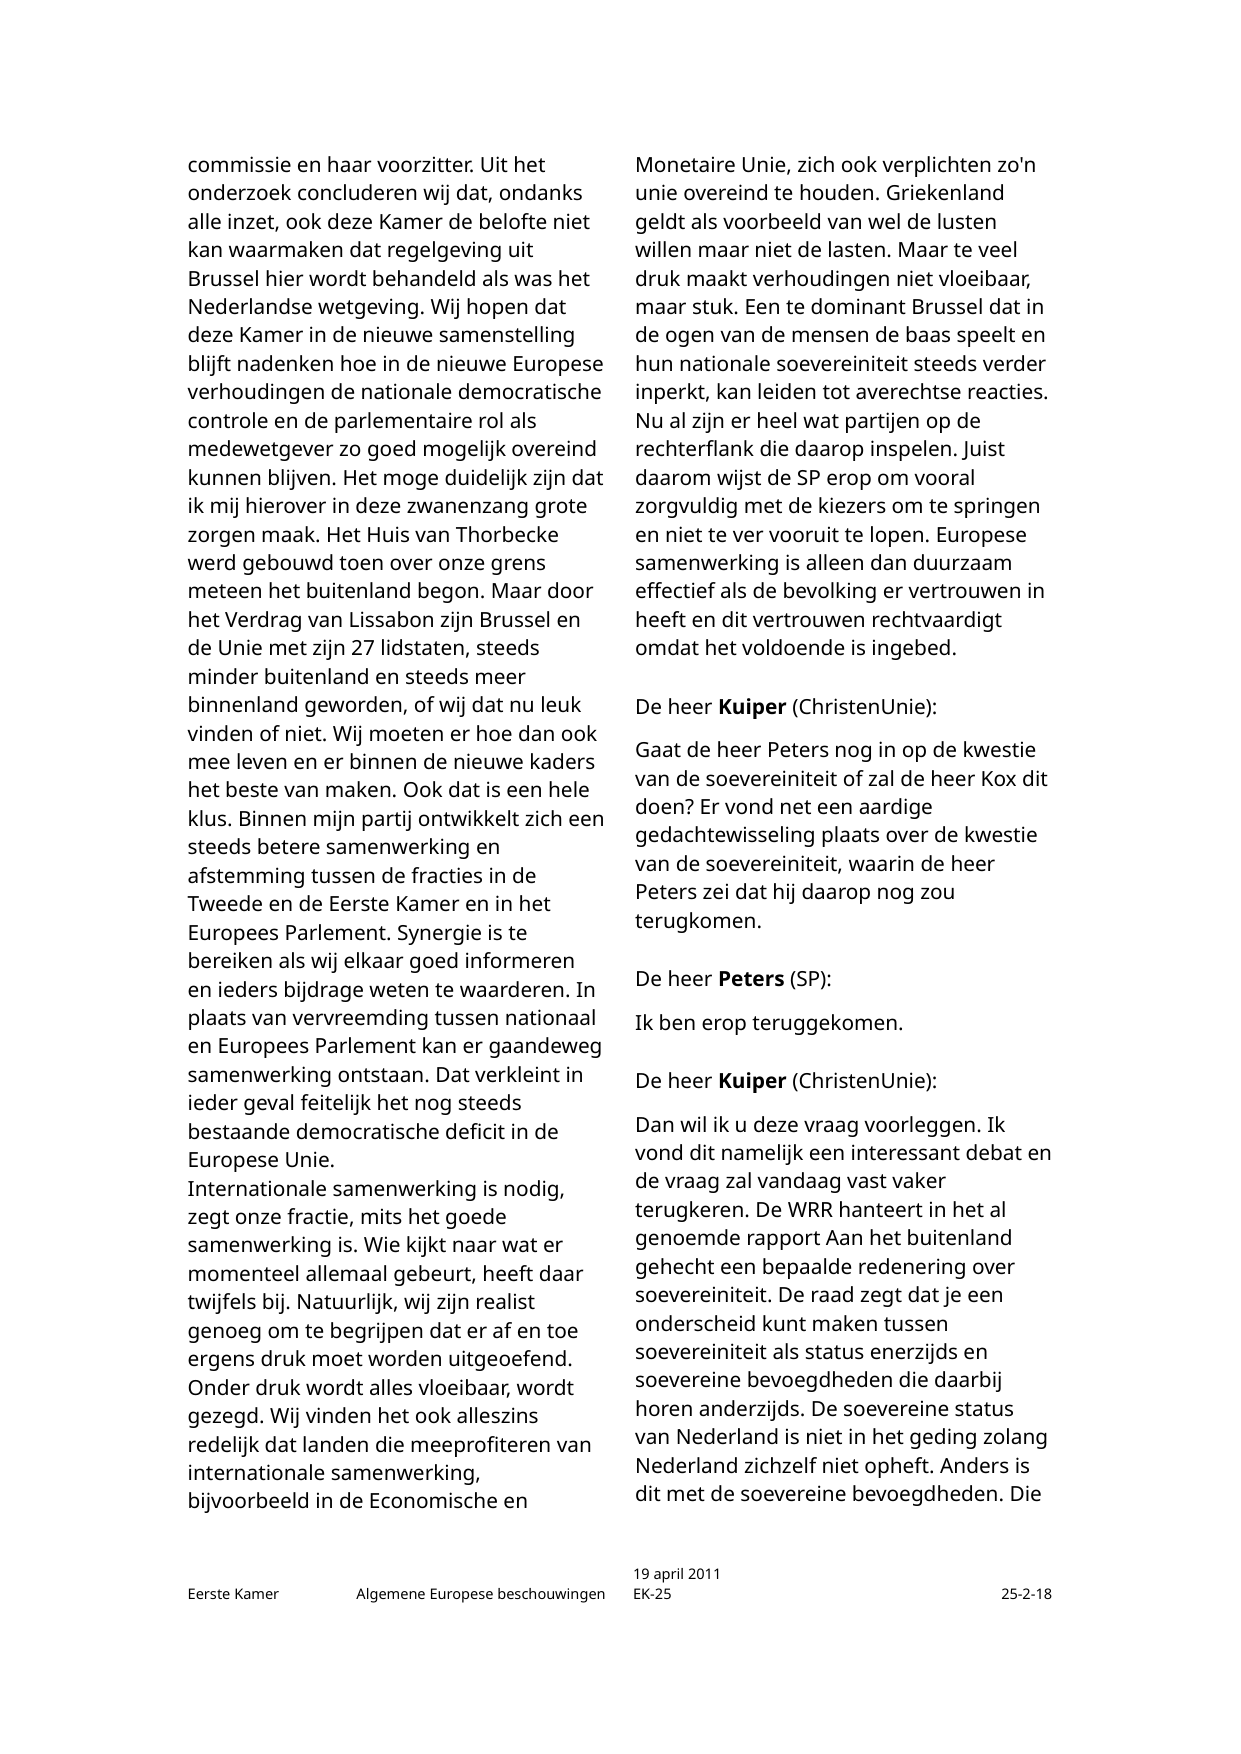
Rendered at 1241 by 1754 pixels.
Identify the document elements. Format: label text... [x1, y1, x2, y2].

text Ik ben erop teruggekomen. [635, 1008, 1053, 1036]
text Internationale samenwerking is nodig, zegt onze fractie, mits het goede samenwerking is. Wie kijkt naar wat er momenteel allemaal gebeurt, heeft daar twijfels bij. Natuurlijk, wij zijn realist genoeg om te begrijpen dat er af en toe ergens druk moet worden uitgeoefend. Onder druk wordt alles vloeibaar, wordt gezegd. Wij vinden het ook alleszins redelijk dat landen die meeprofiteren van internationale samenwerking, bijvoorbeeld in de Economische en [187, 1174, 605, 1515]
text De heer Kuiper (ChristenUnie): [635, 1066, 1053, 1095]
text Gaat de heer Peters nog in op de kwestie van de soevereiniteit of zal de heer Kox dit doen? Er vond net een aardige gedachtewisseling plaats over de kwestie van de soevereiniteit, waarin de heer Peters zei dat hij daarop nog zou terugkomen. [635, 735, 1053, 934]
text De heer Peters (SP): [635, 964, 1053, 993]
text Monetaire Unie, zich ook verplichten zo'n unie overeind te houden. Griekenland geldt als voorbeeld van wel de lusten willen maar niet de lasten. Maar te veel druk maakt verhoudingen niet vloeibaar, maar stuk. Een te dominant Brussel dat in de ogen van de mensen de baas speelt en hun nationale soevereiniteit steeds verder inperkt, kan leiden tot averechtse reacties. Nu al zijn er heel wat partijen op de rechterflank die daarop inspelen. Juist daarom wijst de SP erop om vooral zorgvuldig met de kiezers om te springen en niet te ver vooruit te lopen. Europese samenwerking is alleen dan duurzaam effectief als de bevolking er vertrouwen in heeft en dit vertrouwen rechtvaardigt omdat het voldoende is ingebed. [635, 150, 1053, 662]
text Dan wil ik u deze vraag voorleggen. Ik vond dit namelijk een interessant debat en de vraag zal vandaag vast vaker terugkeren. De WRR hanteert in het al genoemde rapport Aan het buitenland gehecht een bepaalde redenering over soevereiniteit. De raad zegt dat je een onderscheid kunt maken tussen soevereiniteit als status enerzijds en soevereine bevoegdheden die daarbij horen anderzijds. De soevereine status van Nederland is niet in het geding zolang Nederland zichzelf niet opheft. Anders is dit met de soevereine bevoegdheden. Die [635, 1110, 1053, 1508]
text commissie en haar voorzitter. Uit het onderzoek concluderen wij dat, ondanks alle inzet, ook deze Kamer de belofte niet kan waarmaken dat regelgeving uit Brussel hier wordt behandeld als was het Nederlandse wetgeving. Wij hopen dat deze Kamer in de nieuwe samenstelling blijft nadenken hoe in de nieuwe Europese verhoudingen de nationale democratische controle en de parlementaire rol als medewetgever zo goed mogelijk overeind kunnen blijven. Het moge duidelijk zijn dat ik mij hierover in deze zwanenzang grote zorgen maak. Het Huis van Thorbecke werd gebouwd toen over onze grens meteen het buitenland begon. Maar door het Verdrag van Lissabon zijn Brussel en de Unie met zijn 27 lidstaten, steeds minder buitenland en steeds meer binnenland geworden, of wij dat nu leuk vinden of niet. Wij moeten er hoe dan ook mee leven en er binnen de nieuwe kaders het beste van maken. Ook dat is een hele klus. Binnen mijn partij ontwikkelt zich een steeds betere samenwerking en afstemming tussen de fracties in de Tweede en de Eerste Kamer en in het Europees Parlement. Synergie is te bereiken als wij elkaar goed informeren en ieders bijdrage weten te waarderen. In plaats van vervreemding tussen nationaal en Europees Parlement kan er gaandeweg samenwerking ontstaan. Dat verkleint in ieder geval feitelijk het nog steeds bestaande democratische deficit in de Europese Unie. [187, 150, 605, 1174]
text De heer Kuiper (ChristenUnie): [635, 692, 1053, 720]
